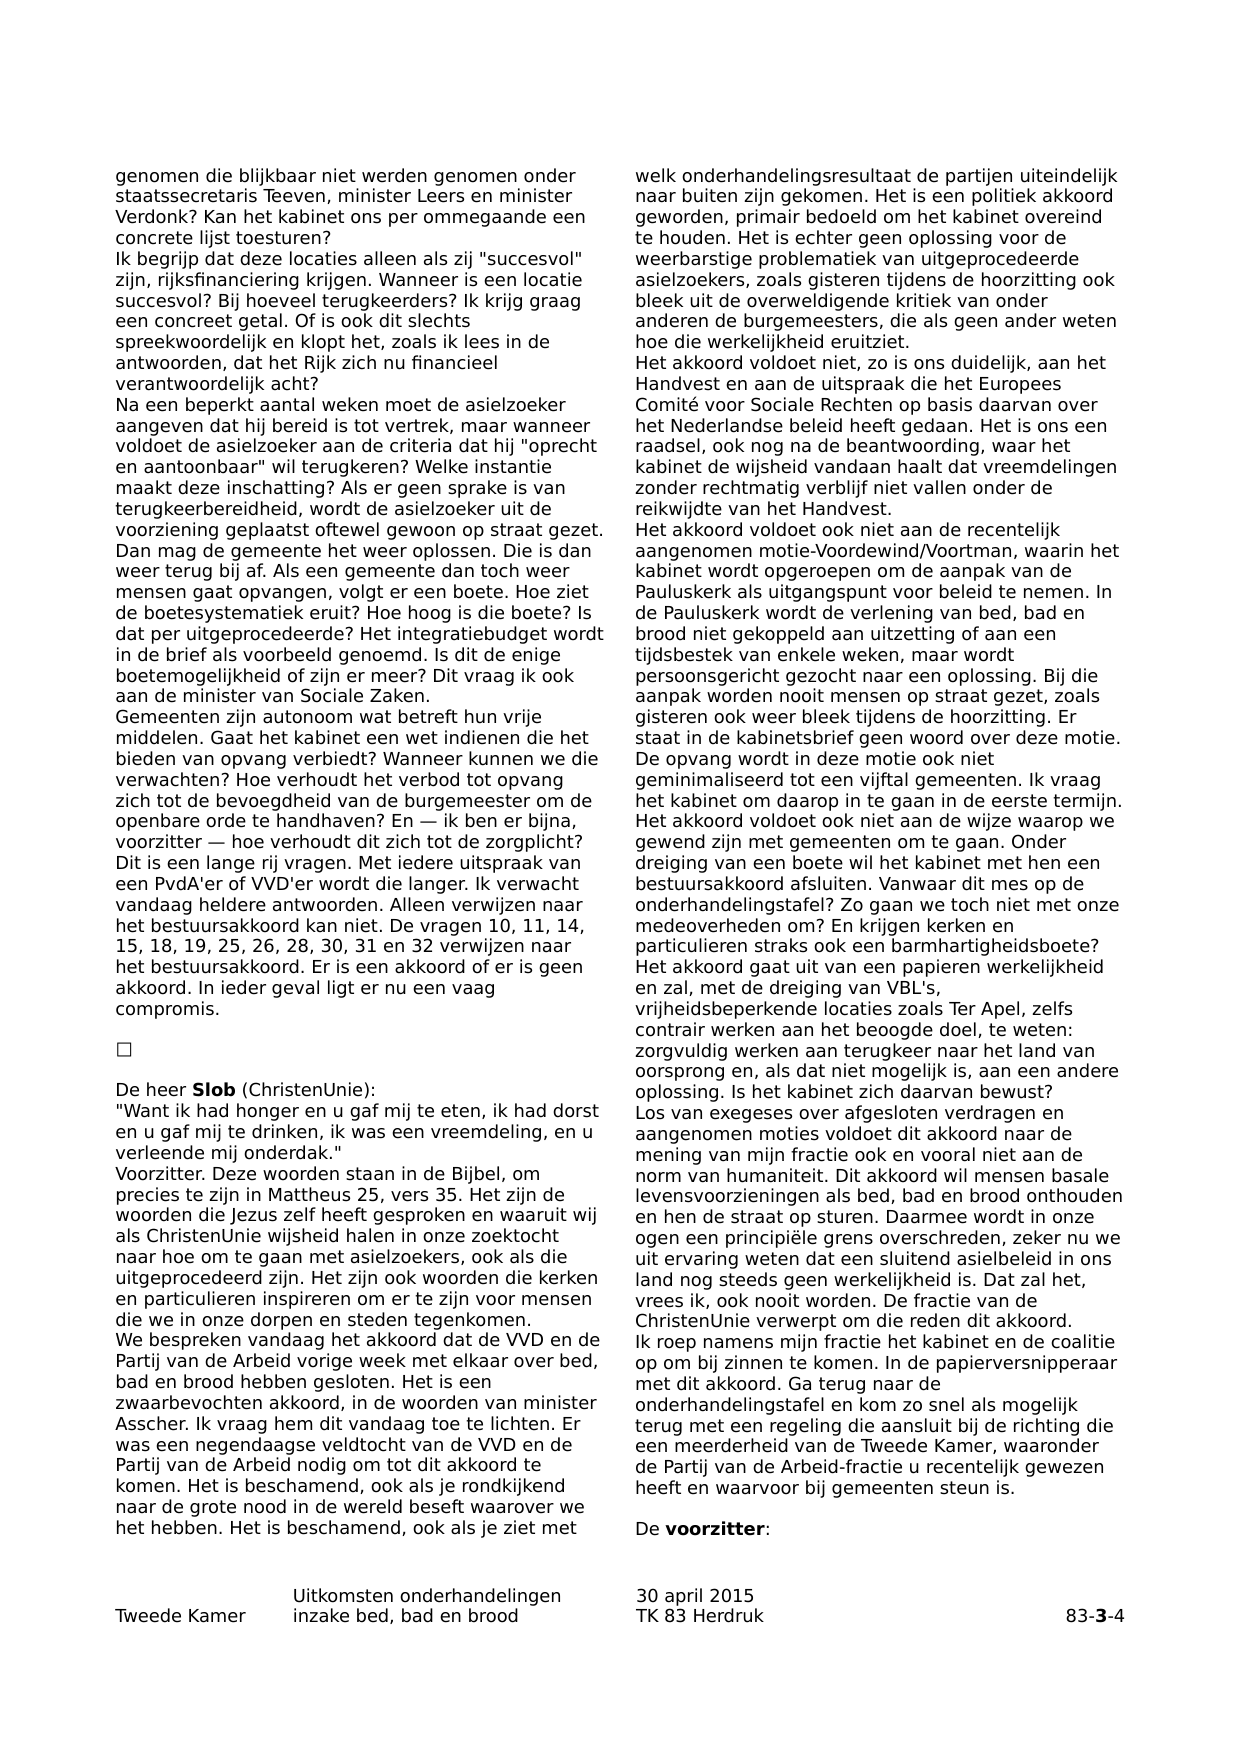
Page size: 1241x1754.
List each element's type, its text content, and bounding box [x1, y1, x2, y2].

text "Want ik had honger en u gaf mij te eten, ik had dorst en u gaf mij te drinken, ik was een vreemdeling, en u verleende mij onderdak." [115, 1101, 605, 1163]
text Na een beperkt aantal weken moet de asielzoeker aangeven dat hij bereid is tot vertrek, maar wanneer voldoet de asielzoeker aan de criteria dat hij "oprecht en aantoonbaar" wil terugkeren? Welke instantie maakt deze inschatting? Als er geen sprake is van terugkeerbereidheid, wordt de asielzoeker uit de voorziening geplaatst oftewel gewoon op straat gezet. Dan mag de gemeente het weer oplossen. Die is dan weer terug bij af. Als een gemeente dan toch weer mensen gaat opvangen, volgt er een boete. Hoe ziet de boetesystematiek eruit? Hoe hoog is die boete? Is dat per uitgeprocedeerde? Het integratiebudget wordt in de brief als voorbeeld genoemd. Is dit de enige boetemogelijkheid of zijn er meer? Dit vraag ik ook aan de minister van Sociale Zaken. [115, 394, 605, 707]
text Gemeenten zijn autonoom wat betreft hun vrije middelen. Gaat het kabinet een wet indienen die het bieden van opvang verbiedt? Wanneer kunnen we die verwachten? Hoe verhoudt het verbod tot opvang zich tot de bevoegdheid van de burgemeester om de openbare orde te handhaven? En — ik ben er bijna, voorzitter — hoe verhoudt dit zich tot de zorgplicht? [115, 707, 605, 853]
text Het akkoord voldoet niet, zo is ons duidelijk, aan het Handvest en aan de uitspraak die het Europees Comité voor Sociale Rechten op basis daarvan over het Nederlandse beleid heeft gedaan. Het is ons een raadsel, ook nog na de beantwoording, waar het kabinet de wijsheid vandaan haalt dat vreemdelingen zonder rechtmatig verblijf niet vallen onder de reikwijdte van het Handvest. [635, 353, 1125, 519]
text Los van exegeses over afgesloten verdragen en aangenomen moties voldoet dit akkoord naar de mening van mijn fractie ook en vooral niet aan de norm van humaniteit. Dit akkoord wil mensen basale levensvoorzieningen als bed, bad en brood onthouden en hen de straat op sturen. Daarmee wordt in onze ogen een principiële grens overschreden, zeker nu we uit ervaring weten dat een sluitend asielbeleid in ons land nog steeds geen werkelijkheid is. Dat zal het, vrees ik, ook nooit worden. De fractie van de ChristenUnie verwerpt om die reden dit akkoord. [635, 1103, 1125, 1332]
text Voorzitter. Deze woorden staan in de Bijbel, om precies te zijn in Mattheus 25, vers 35. Het zijn de woorden die Jezus zelf heeft gesproken en waaruit wij als ChristenUnie wijsheid halen in onze zoektocht naar hoe om te gaan met asielzoekers, ook als die uitgeprocedeerd zijn. Het zijn ook woorden die kerken en particulieren inspireren om er te zijn voor mensen die we in onze dorpen en steden tegenkomen. [115, 1163, 605, 1330]
text Het akkoord gaat uit van een papieren werkelijkheid en zal, met de dreiging van VBL's, vrijheidsbeperkende locaties zoals Ter Apel, zelfs contrair werken aan het beoogde doel, te weten: zorgvuldig werken aan terugkeer naar het land van oorsprong en, als dat niet mogelijk is, aan een andere oplossing. Is het kabinet zich daarvan bewust? [635, 957, 1125, 1103]
text De voorzitter: [635, 1519, 1125, 1539]
text Dit is een lange rij vragen. Met iedere uitspraak van een PvdA'er of VVD'er wordt die langer. Ik verwacht vandaag heldere antwoorden. Alleen verwijzen naar het bestuursakkoord kan niet. De vragen 10, 11, 14, 15, 18, 19, 25, 26, 28, 30, 31 en 32 verwijzen naar het bestuursakkoord. Er is een akkoord of er is geen akkoord. In ieder geval ligt er nu een vaag compromis. [115, 853, 605, 1019]
text Het akkoord voldoet ook niet aan de recentelijk aangenomen motie-Voordewind/Voortman, waarin het kabinet wordt opgeroepen om de aanpak van de Pauluskerk als uitgangspunt voor beleid te nemen. In de Pauluskerk wordt de verlening van bed, bad en brood niet gekoppeld aan uitzetting of aan een tijdsbestek van enkele weken, maar wordt persoonsgericht gezocht naar een oplossing. Bij die aanpak worden nooit mensen op straat gezet, zoals gisteren ook weer bleek tijdens de hoorzitting. Er staat in de kabinetsbrief geen woord over deze motie. De opvang wordt in deze motie ook niet geminimaliseerd tot een vijftal gemeenten. Ik vraag het kabinet om daarop in te gaan in de eerste termijn. [635, 519, 1125, 811]
text genomen die blijkbaar niet werden genomen onder staatssecretaris Teeven, minister Leers en minister Verdonk? Kan het kabinet ons per ommegaande een concrete lijst toesturen? [115, 165, 605, 249]
text We bespreken vandaag het akkoord dat de VVD en de Partij van de Arbeid vorige week met elkaar over bed, bad en brood hebben gesloten. Het is een zwaarbevochten akkoord, in de woorden van minister Asscher. Ik vraag hem dit vandaag toe te lichten. Er was een negendaagse veldtocht van de VVD en de Partij van de Arbeid nodig om tot dit akkoord te komen. Het is beschamend, ook als je rondkijkend naar de grote nood in de wereld beseft waarover we het hebben. Het is beschamend, ook als je ziet met [115, 1330, 605, 1538]
text ⬜ [115, 1039, 605, 1060]
text Het akkoord voldoet ook niet aan de wijze waarop we gewend zijn met gemeenten om te gaan. Onder dreiging van een boete wil het kabinet met hen een bestuursakkoord afsluiten. Vanwaar dit mes op de onderhandelingstafel? Zo gaan we toch niet met onze medeoverheden om? En krijgen kerken en particulieren straks ook een barmhartigheidsboete? [635, 811, 1125, 957]
text Ik begrijp dat deze locaties alleen als zij "succesvol" zijn, rijksfinanciering krijgen. Wanneer is een locatie succesvol? Bij hoeveel terugkeerders? Ik krijg graag een concreet getal. Of is ook dit slechts spreekwoordelijk en klopt het, zoals ik lees in de antwoorden, dat het Rijk zich nu financieel verantwoordelijk acht? [115, 249, 605, 394]
text welk onderhandelingsresultaat de partijen uiteindelijk naar buiten zijn gekomen. Het is een politiek akkoord geworden, primair bedoeld om het kabinet overeind te houden. Het is echter geen oplossing voor de weerbarstige problematiek van uitgeprocedeerde asielzoekers, zoals gisteren tijdens de hoorzitting ook bleek uit de overweldigende kritiek van onder anderen de burgemeesters, die als geen ander weten hoe die werkelijkheid eruitziet. [635, 165, 1125, 353]
text De heer Slob (ChristenUnie): [115, 1080, 605, 1101]
text Ik roep namens mijn fractie het kabinet en de coalitie op om bij zinnen te komen. In de papierversnipperaar met dit akkoord. Ga terug naar de onderhandelingstafel en kom zo snel als mogelijk terug met een regeling die aansluit bij de richting die een meerderheid van de Tweede Kamer, waaronder de Partij van de Arbeid-fractie u recentelijk gewezen heeft en waarvoor bij gemeenten steun is. [635, 1332, 1125, 1499]
